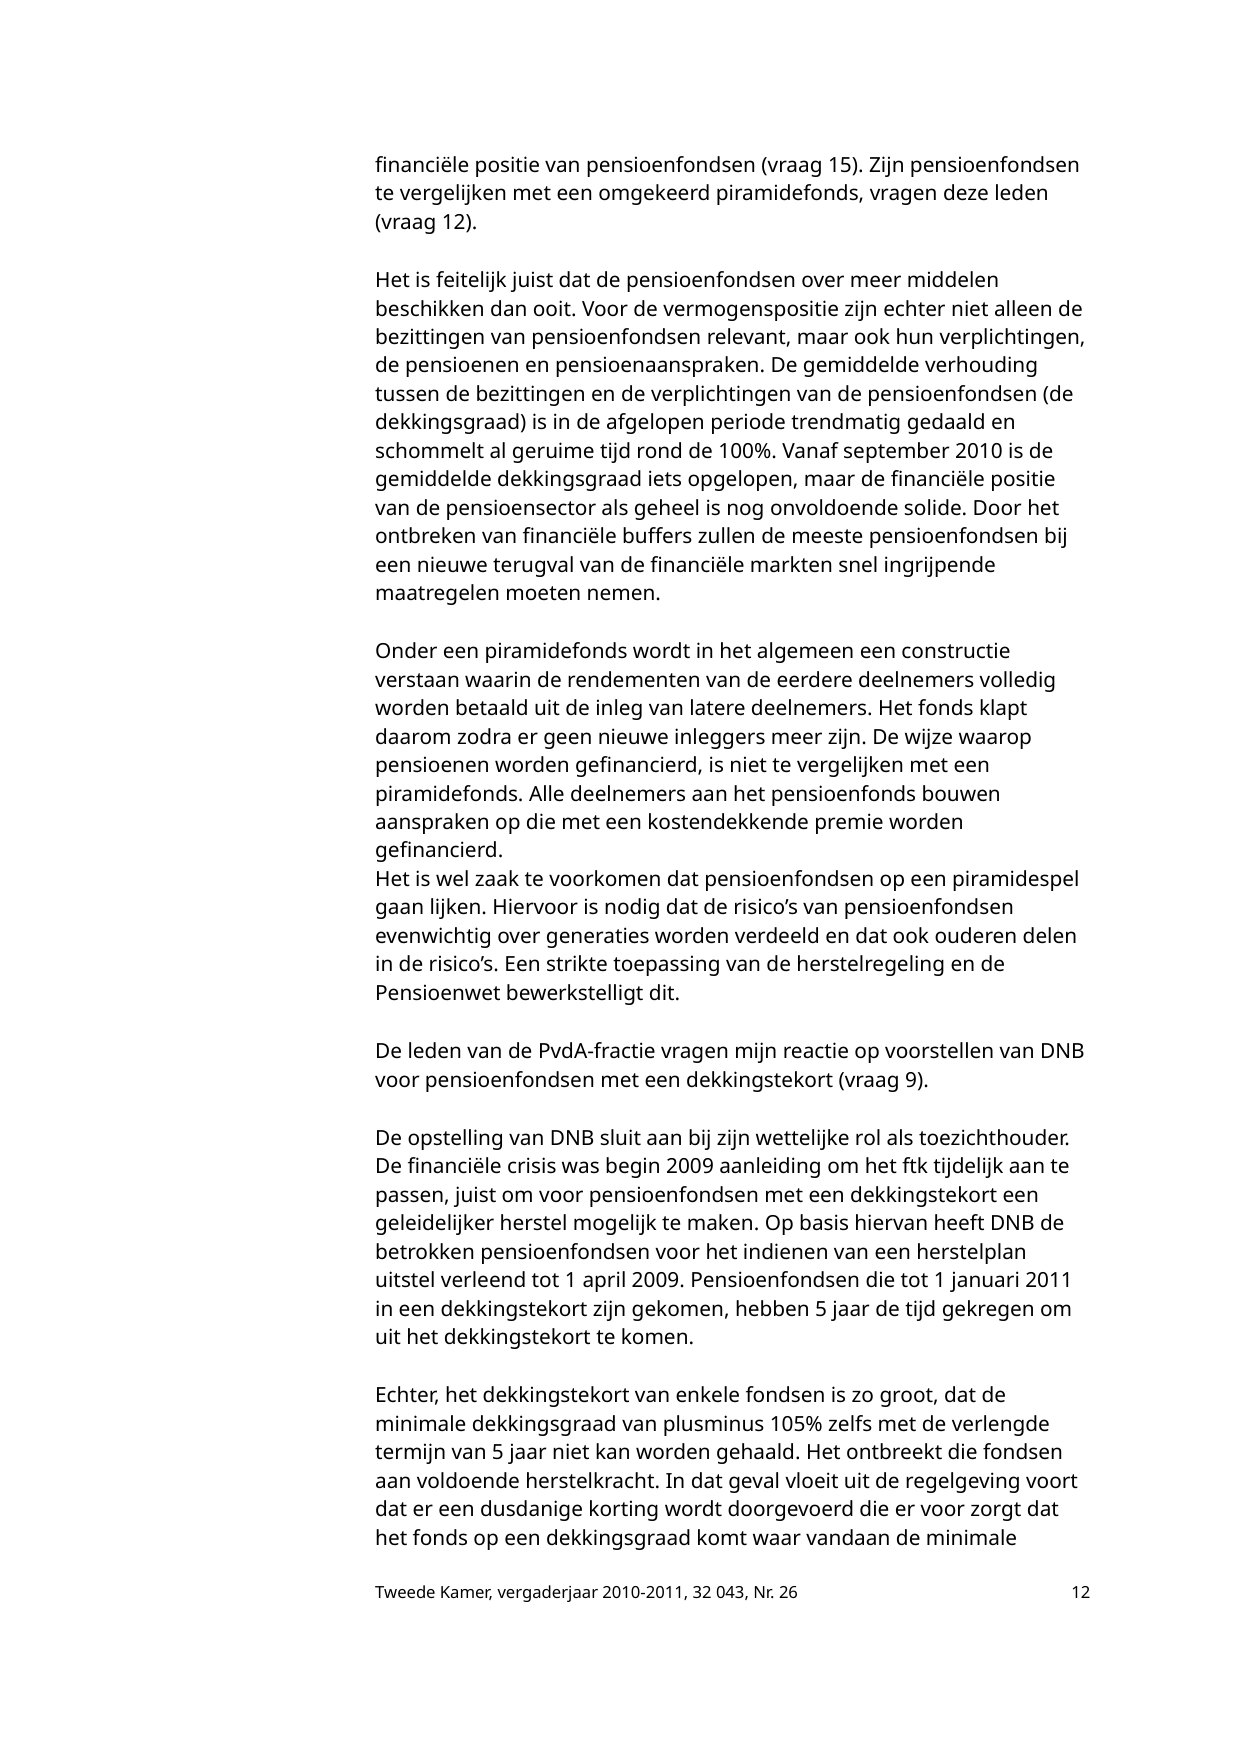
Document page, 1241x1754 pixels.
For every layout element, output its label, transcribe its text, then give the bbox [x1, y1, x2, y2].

text Het is wel zaak te voorkomen dat pensioenfondsen op een piramidespel gaan lijken. Hiervoor is nodig dat de risico’s van pensioenfondsen evenwichtig over generaties worden verdeeld en dat ook ouderen delen in de risico’s. Een strikte toepassing van de herstelregeling en de Pensioenwet bewerkstelligt dit. [375, 864, 1090, 1006]
text Echter, het dekkingstekort van enkele fondsen is zo groot, dat de minimale dekkingsgraad van plusminus 105% zelfs met de verlengde termijn van 5 jaar niet kan worden gehaald. Het ontbreekt die fondsen aan voldoende herstelkracht. In dat geval vloeit uit de regelgeving voort dat er een dusdanige korting wordt doorgevoerd die er voor zorgt dat het fonds op een dekkingsgraad komt waar vandaan de minimale [375, 1381, 1090, 1551]
text Onder een piramidefonds wordt in het algemeen een constructie verstaan waarin de rendementen van de eerdere deelnemers volledig worden betaald uit de inleg van latere deelnemers. Het fonds klapt daarom zodra er geen nieuwe inleggers meer zijn. De wijze waarop pensioenen worden gefinancierd, is niet te vergelijken met een piramidefonds. Alle deelnemers aan het pensioenfonds bouwen aanspraken op die met een kostendekkende premie worden gefinancierd. [375, 637, 1090, 864]
text financiële positie van pensioenfondsen (vraag 15). Zijn pensioenfondsen te vergelijken met een omgekeerd piramidefonds, vragen deze leden (vraag 12). [375, 150, 1090, 235]
text De opstelling van DNB sluit aan bij zijn wettelijke rol als toezichthouder. De financiële crisis was begin 2009 aanleiding om het ftk tijdelijk aan te passen, juist om voor pensioenfondsen met een dekkingstekort een geleidelijker herstel mogelijk te maken. Op basis hiervan heeft DNB de betrokken pensioenfondsen voor het indienen van een herstelplan uitstel verleend tot 1 april 2009. Pensioenfondsen die tot 1 januari 2011 in een dekkingstekort zijn gekomen, hebben 5 jaar de tijd gekregen om uit het dekkingstekort te komen. [375, 1123, 1090, 1351]
text Het is feitelijk juist dat de pensioenfondsen over meer middelen beschikken dan ooit. Voor de vermogenspositie zijn echter niet alleen de bezittingen van pensioenfondsen relevant, maar ook hun verplichtingen, de pensioenen en pensioenaanspraken. De gemiddelde verhouding tussen de bezittingen en de verplichtingen van de pensioenfondsen (de dekkingsgraad) is in de afgelopen periode trendmatig gedaald en schommelt al geruime tijd rond de 100%. Vanaf september 2010 is de gemiddelde dekkingsgraad iets opgelopen, maar de financiële positie van de pensioensector als geheel is nog onvoldoende solide. Door het ontbreken van financiële buffers zullen de meeste pensioenfondsen bij een nieuwe terugval van de financiële markten snel ingrijpende maatregelen moeten nemen. [375, 265, 1090, 607]
text De leden van de PvdA-fractie vragen mijn reactie op voorstellen van DNB voor pensioenfondsen met een dekkingstekort (vraag 9). [375, 1036, 1090, 1093]
